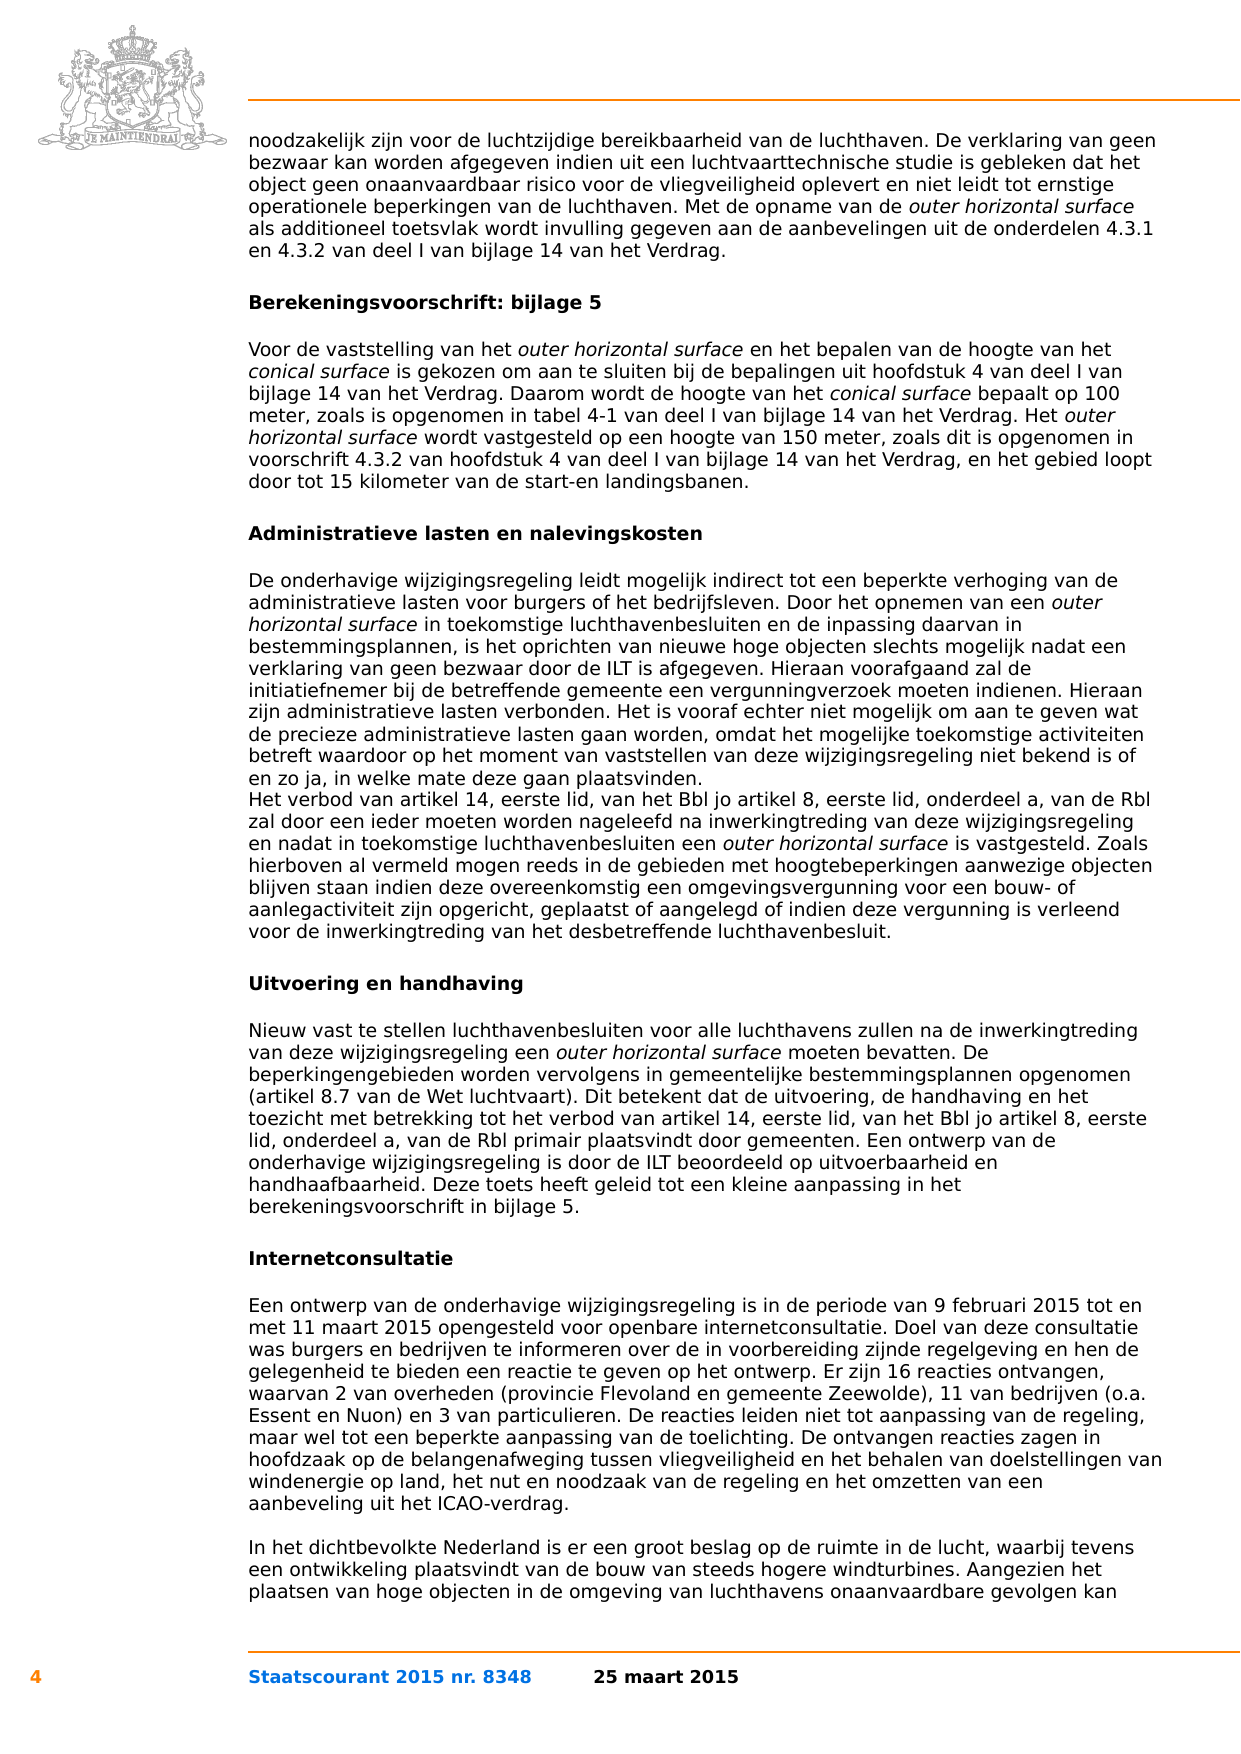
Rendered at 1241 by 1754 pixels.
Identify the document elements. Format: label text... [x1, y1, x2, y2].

text noodzakelijk zijn voor de luchtzijdige bereikbaarheid van de luchthaven. De verklaring van geen bezwaar kan worden afgegeven indien uit een luchtvaarttechnische studie is gebleken dat het object geen onaanvaardbaar risico voor de vliegveiligheid oplevert en niet leidt tot ernstige operationele beperkingen van de luchthaven. Met de opname van de outer horizontal surface als additioneel toetsvlak wordt invulling gegeven aan de aanbevelingen uit de onderdelen 4.3.1 en 4.3.2 van deel I van bijlage 14 van het Verdrag. [248, 130, 1163, 262]
subtitle Administratieve lasten en nalevingskosten [248, 523, 1163, 544]
text In het dichtbevolkte Nederland is er een groot beslag op de ruimte in de lucht, waarbij tevens een ontwikkeling plaatsvindt van de bouw van steeds hogere windturbines. Aangezien het plaatsen van hoge objecten in de omgeving van luchthavens onaanvaardbare gevolgen kan [248, 1537, 1163, 1603]
text De onderhavige wijzigingsregeling leidt mogelijk indirect tot een beperkte verhoging van de administratieve lasten voor burgers of het bedrijfsleven. Door het opnemen van een outer horizontal surface in toekomstige luchthavenbesluiten en de inpassing daarvan in bestemmingsplannen, is het oprichten van nieuwe hoge objecten slechts mogelijk nadat een verklaring van geen bezwaar door de ILT is afgegeven. Hieraan voorafgaand zal de initiatiefnemer bij de betreffende gemeente een vergunningverzoek moeten indienen. Hieraan zijn administratieve lasten verbonden. Het is vooraf echter niet mogelijk om aan te geven wat de precieze administratieve lasten gaan worden, omdat het mogelijke toekomstige activiteiten betreft waardoor op het moment van vaststellen van deze wijzigingsregeling niet bekend is of en zo ja, in welke mate deze gaan plaatsvinden. [248, 569, 1163, 789]
text Het verbod van artikel 14, eerste lid, van het Bbl jo artikel 8, eerste lid, onderdeel a, van de Rbl zal door een ieder moeten worden nageleefd na inwerkingtreding van deze wijzigingsregeling en nadat in toekomstige luchthavenbesluiten een outer horizontal surface is vastgesteld. Zoals hierboven al vermeld mogen reeds in de gebieden met hoogtebeperkingen aanwezige objecten blijven staan indien deze overeenkomstig een omgevingsvergunning voor een bouw- of aanlegactiviteit zijn opgericht, geplaatst of aangelegd of indien deze vergunning is verleend voor de inwerkingtreding van het desbetreffende luchthavenbesluit. [248, 789, 1163, 943]
picture [38, 25, 227, 150]
subtitle Berekeningsvoorschrift: bijlage 5 [248, 292, 1163, 314]
subtitle Uitvoering en handhaving [248, 973, 1163, 995]
subtitle Internetconsultatie [248, 1248, 1163, 1270]
text Nieuw vast te stellen luchthavenbesluiten voor alle luchthavens zullen na de inwerkingtreding van deze wijzigingsregeling een outer horizontal surface moeten bevatten. De beperkingengebieden worden vervolgens in gemeentelijke bestemmingsplannen opgenomen (artikel 8.7 van de Wet luchtvaart). Dit betekent dat de uitvoering, de handhaving en het toezicht met betrekking tot het verbod van artikel 14, eerste lid, van het Bbl jo artikel 8, eerste lid, onderdeel a, van de Rbl primair plaatsvindt door gemeenten. Een ontwerp van de onderhavige wijzigingsregeling is door de ILT beoordeeld op uitvoerbaarheid en handhaafbaarheid. Deze toets heeft geleid tot een kleine aanpassing in het berekeningsvoorschrift in bijlage 5. [248, 1020, 1163, 1218]
text Een ontwerp van de onderhavige wijzigingsregeling is in de periode van 9 februari 2015 tot en met 11 maart 2015 opengesteld voor openbare internetconsultatie. Doel van deze consultatie was burgers en bedrijven te informeren over de in voorbereiding zijnde regelgeving en hen de gelegenheid te bieden een reactie te geven op het ontwerp. Er zijn 16 reacties ontvangen, waarvan 2 van overheden (provincie Flevoland en gemeente Zeewolde), 11 van bedrijven (o.a. Essent en Nuon) en 3 van particulieren. De reacties leiden niet tot aanpassing van de regeling, maar wel tot een beperkte aanpassing van de toelichting. De ontvangen reacties zagen in hoofdzaak op de belangenafweging tussen vliegveiligheid en het behalen van doelstellingen van windenergie op land, het nut en noodzaak van de regeling en het omzetten van een aanbeveling uit het ICAO-verdrag. [248, 1295, 1163, 1515]
text Voor de vaststelling van het outer horizontal surface en het bepalen van de hoogte van het conical surface is gekozen om aan te sluiten bij de bepalingen uit hoofdstuk 4 van deel I van bijlage 14 van het Verdrag. Daarom wordt de hoogte van het conical surface bepaalt op 100 meter, zoals is opgenomen in tabel 4-1 van deel I van bijlage 14 van het Verdrag. Het outer horizontal surface wordt vastgesteld op een hoogte van 150 meter, zoals dit is opgenomen in voorschrift 4.3.2 van hoofdstuk 4 van deel I van bijlage 14 van het Verdrag, en het gebied loopt door tot 15 kilometer van de start-en landingsbanen. [248, 339, 1163, 493]
